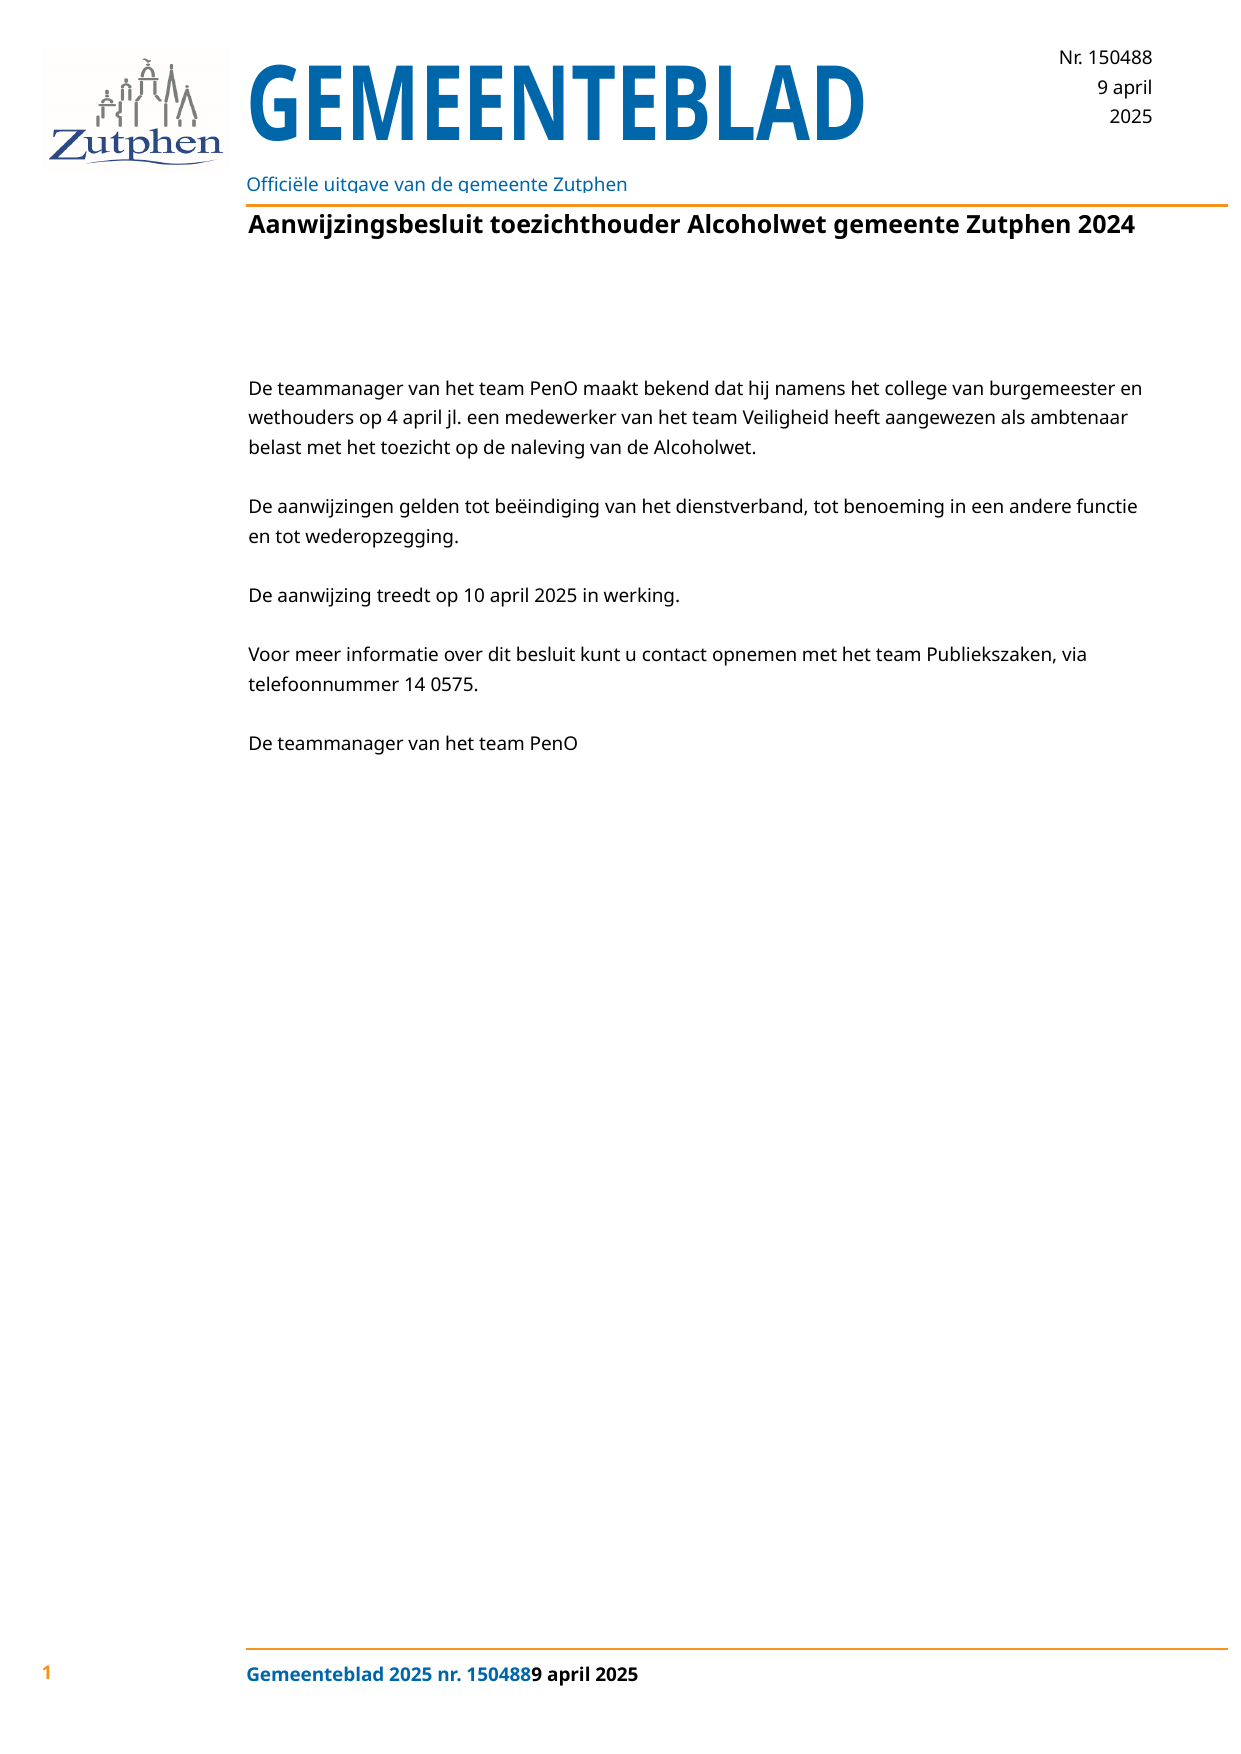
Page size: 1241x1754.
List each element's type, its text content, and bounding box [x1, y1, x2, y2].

picture [41, 47, 231, 172]
text De teammanager van het team PenO [248, 730, 1152, 756]
text De aanwijzing treedt op 10 april 2025 in werking. [248, 582, 1152, 608]
text De teammanager van het team PenO maakt bekend dat hij namens het college van burgemeester en wethouders op 4 april jl. een medewerker van het team Veiligheid heeft aangewezen als ambtenaar belast met het toezicht op de naleving van de Alcoholwet. [248, 375, 1152, 460]
text Voor meer informatie over dit besluit kunt u contact opnemen met het team Publiekszaken, via telefoonnummer 14 0575. [248, 641, 1152, 696]
text De aanwijzingen gelden tot beëindiging van het dienstverband, tot benoeming in een andere functie en tot wederopzegging. [248, 493, 1152, 548]
text Aanwijzingsbesluit toezichthouder Alcoholwet gemeente Zutphen 2024 [248, 207, 1152, 241]
